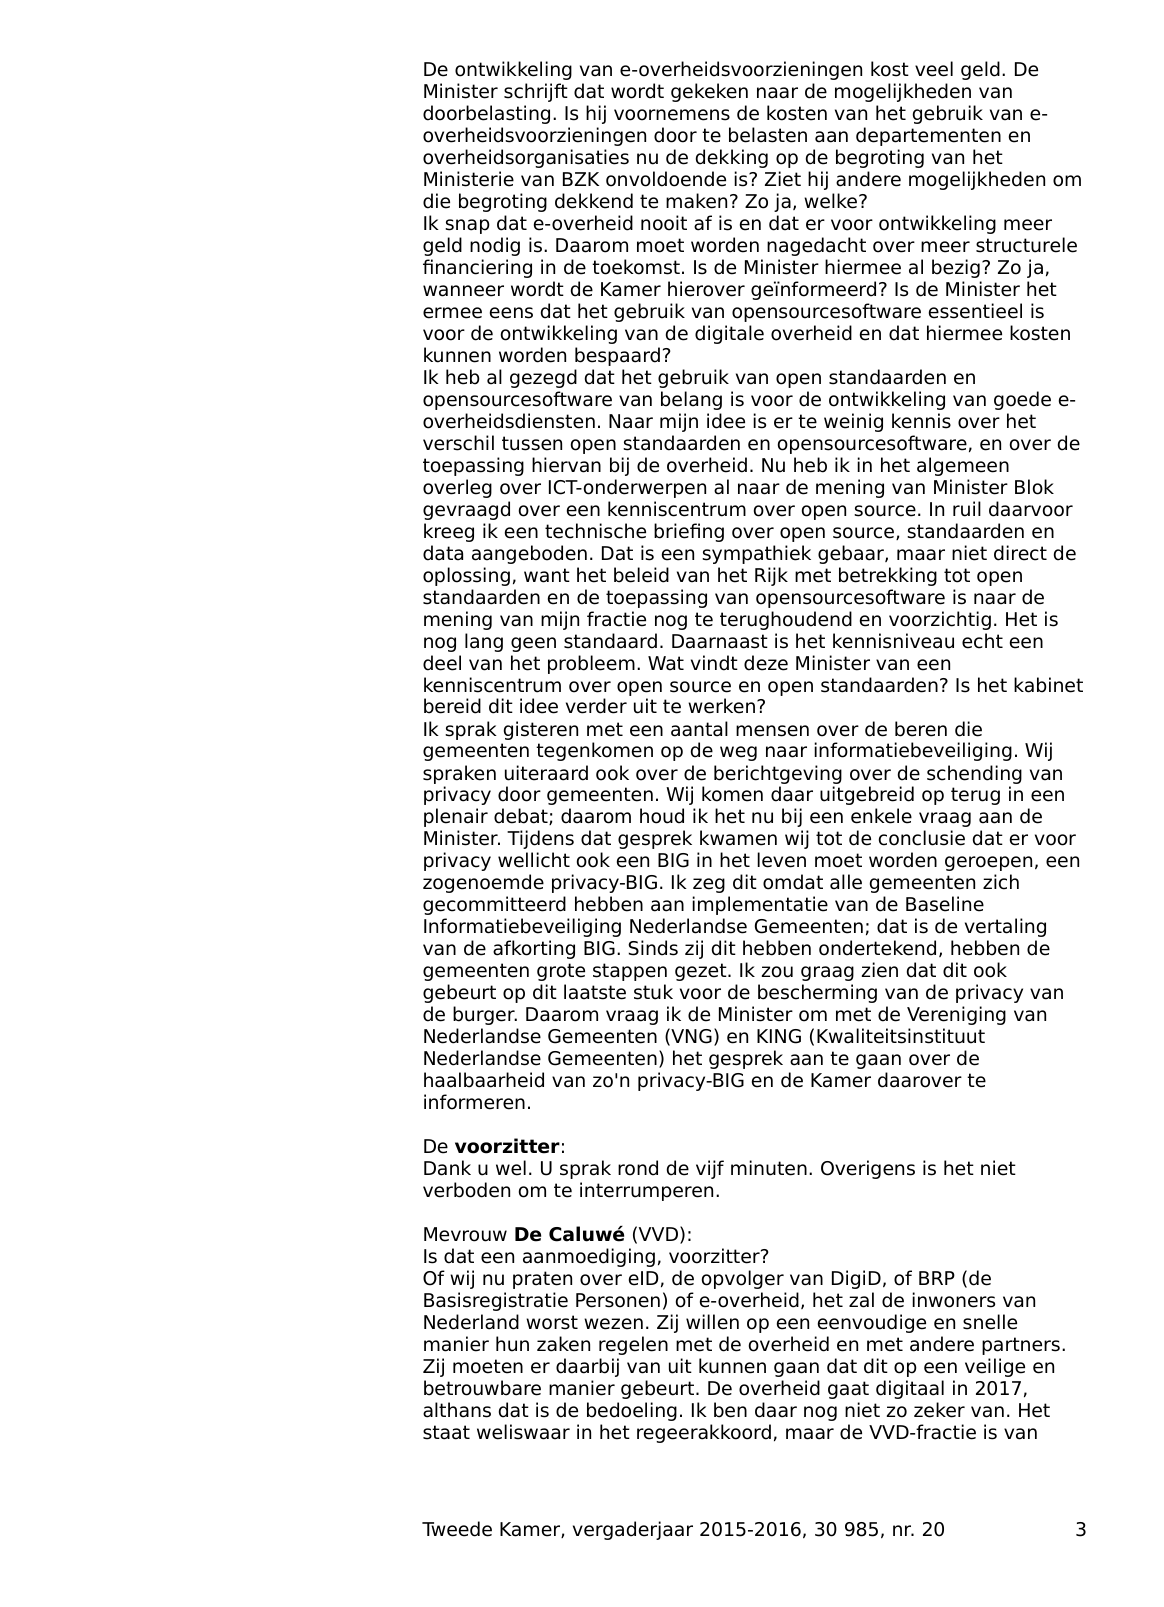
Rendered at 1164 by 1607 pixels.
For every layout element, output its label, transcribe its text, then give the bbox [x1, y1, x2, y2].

text De voorzitter: [422, 1136, 1087, 1158]
text Mevrouw De Caluwé (VVD): [422, 1224, 1087, 1246]
text Ik sprak gisteren met een aantal mensen over de beren die gemeenten tegenkomen op de weg naar informatiebeveiliging. Wij spraken uiteraard ook over de berichtgeving over de schending van privacy door gemeenten. Wij komen daar uitgebreid op terug in een plenair debat; daarom houd ik het nu bij een enkele vraag aan de Minister. Tijdens dat gesprek kwamen wij tot de conclusie dat er voor privacy wellicht ook een BIG in het leven moet worden geroepen, een zogenoemde privacy-BIG. Ik zeg dit omdat alle gemeenten zich gecommitteerd hebben aan implementatie van de Baseline Informatiebeveiliging Nederlandse Gemeenten; dat is de vertaling van de afkorting BIG. Sinds zij dit hebben ondertekend, hebben de gemeenten grote stappen gezet. Ik zou graag zien dat dit ook gebeurt op dit laatste stuk voor de bescherming van de privacy van de burger. Daarom vraag ik de Minister om met de Vereniging van Nederlandse Gemeenten (VNG) en KING (Kwaliteitsinstituut Nederlandse Gemeenten) het gesprek aan te gaan over de haalbaarheid van zo'n privacy-BIG en de Kamer daarover te informeren. [422, 718, 1087, 1114]
text Ik heb al gezegd dat het gebruik van open standaarden en opensourcesoftware van belang is voor de ontwikkeling van goede e-overheidsdiensten. Naar mijn idee is er te weinig kennis over het verschil tussen open standaarden en opensourcesoftware, en over de toepassing hiervan bij de overheid. Nu heb ik in het algemeen overleg over ICT-onderwerpen al naar de mening van Minister Blok gevraagd over een kenniscentrum over open source. In ruil daarvoor kreeg ik een technische briefing over open source, standaarden en data aangeboden. Dat is een sympathiek gebaar, maar niet direct de oplossing, want het beleid van het Rijk met betrekking tot open standaarden en de toepassing van opensourcesoftware is naar de mening van mijn fractie nog te terughoudend en voorzichtig. Het is nog lang geen standaard. Daarnaast is het kennisniveau echt een deel van het probleem. Wat vindt deze Minister van een kenniscentrum over open source en open standaarden? Is het kabinet bereid dit idee verder uit te werken? [422, 367, 1087, 718]
text Dank u wel. U sprak rond de vijf minuten. Overigens is het niet verboden om te interrumperen. [422, 1158, 1087, 1202]
text De ontwikkeling van e-overheidsvoorzieningen kost veel geld. De Minister schrijft dat wordt gekeken naar de mogelijkheden van doorbelasting. Is hij voornemens de kosten van het gebruik van e-overheidsvoorzieningen door te belasten aan departementen en overheidsorganisaties nu de dekking op de begroting van het Ministerie van BZK onvoldoende is? Ziet hij andere mogelijkheden om die begroting dekkend te maken? Zo ja, welke? [422, 59, 1087, 213]
text Of wij nu praten over eID, de opvolger van DigiD, of BRP (de Basisregistratie Personen) of e-overheid, het zal de inwoners van Nederland worst wezen. Zij willen op een eenvoudige en snelle manier hun zaken regelen met de overheid en met andere partners. Zij moeten er daarbij van uit kunnen gaan dat dit op een veilige en betrouwbare manier gebeurt. De overheid gaat digitaal in 2017, althans dat is de bedoeling. Ik ben daar nog niet zo zeker van. Het staat weliswaar in het regeerakkoord, maar de VVD-fractie is van [422, 1268, 1087, 1444]
text Ik snap dat e-overheid nooit af is en dat er voor ontwikkeling meer geld nodig is. Daarom moet worden nagedacht over meer structurele financiering in de toekomst. Is de Minister hiermee al bezig? Zo ja, wanneer wordt de Kamer hierover geïnformeerd? Is de Minister het ermee eens dat het gebruik van opensourcesoftware essentieel is voor de ontwikkeling van de digitale overheid en dat hiermee kosten kunnen worden bespaard? [422, 213, 1087, 367]
text Is dat een aanmoediging, voorzitter? [422, 1246, 1087, 1268]
